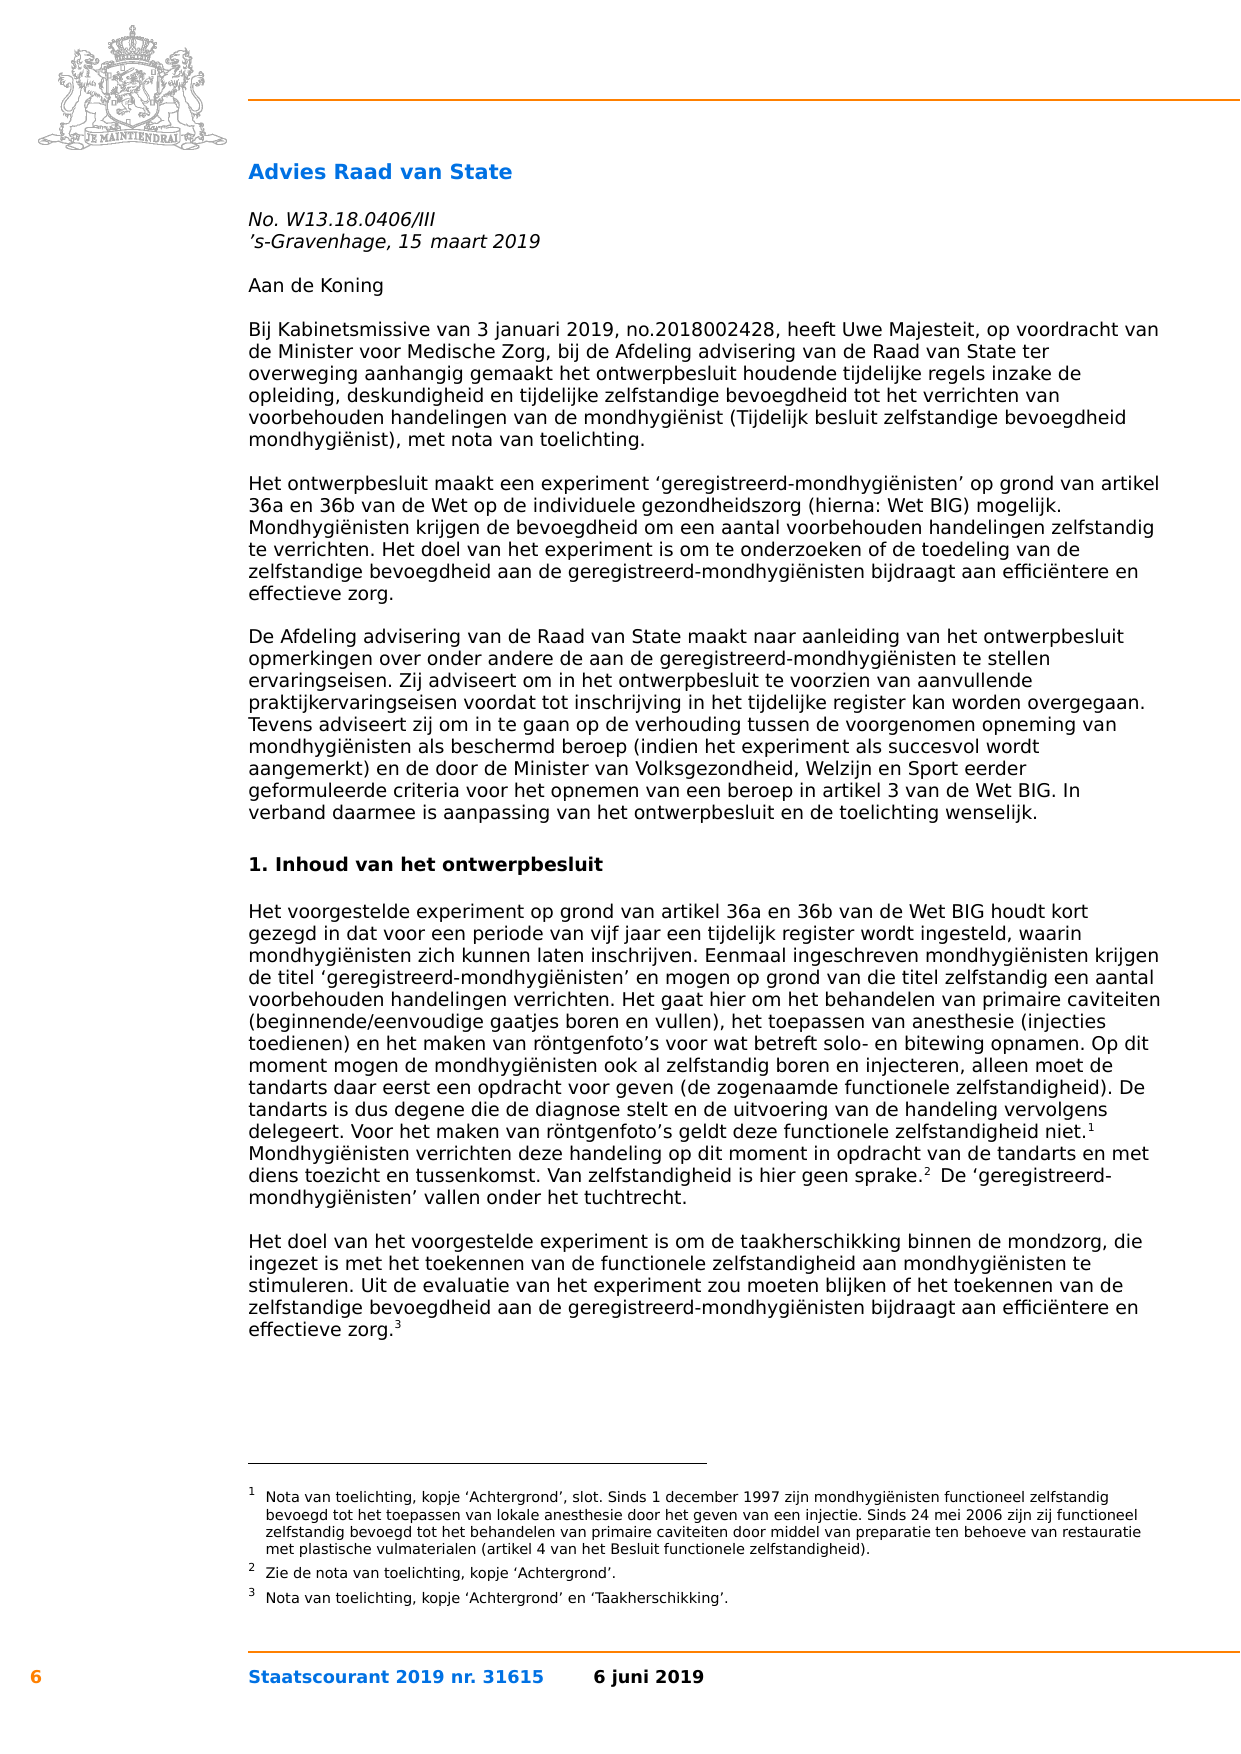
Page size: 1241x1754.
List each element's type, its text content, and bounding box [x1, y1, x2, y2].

text No. W13.18.0406/III [248, 209, 1163, 231]
text Het ontwerpbesluit maakt een experiment ‘geregistreerd-mondhygiënisten’ op grond van artikel 36a en 36b van de Wet op de individuele gezondheidszorg (hierna: Wet BIG) mogelijk. Mondhygiënisten krijgen de bevoegdheid om een aantal voorbehouden handelingen zelfstandig te verrichten. Het doel van het experiment is om te onderzoeken of de toedeling van de zelfstandige bevoegdheid aan de geregistreerd-mondhygiënisten bijdraagt aan efficiëntere en effectieve zorg. [248, 473, 1163, 604]
text Het voorgestelde experiment op grond van artikel 36a en 36b van de Wet BIG houdt kort gezegd in dat voor een periode van vijf jaar een tijdelijk register wordt ingesteld, waarin mondhygiënisten zich kunnen laten inschrijven. Eenmaal ingeschreven mondhygiënisten krijgen de titel ‘geregistreerd-mondhygiënisten’ en mogen op grond van die titel zelfstandig een aantal voorbehouden handelingen verrichten. Het gaat hier om het behandelen van primaire caviteiten (beginnende/eenvoudige gaatjes boren en vullen), het toepassen van anesthesie (injecties toedienen) en het maken van röntgenfoto’s voor wat betreft solo- en bitewing opnamen. Op dit moment mogen de mondhygiënisten ook al zelfstandig boren en injecteren, alleen moet de tandarts daar eerst een opdracht voor geven (de zogenaamde functionele zelfstandigheid). De tandarts is dus degene die de diagnose stelt en de uitvoering van de handeling vervolgens delegeert. Voor het maken van röntgenfoto’s geldt deze functionele zelfstandigheid niet. Mondhygiënisten verrichten deze handeling op dit moment in opdracht van de tandarts en met diens toezicht en tussenkomst. Van zelfstandigheid is hier geen sprake. De ‘geregistreerd-mondhygiënisten’ vallen onder het tuchtrecht. [248, 901, 1163, 1209]
text De Afdeling advisering van de Raad van State maakt naar aanleiding van het ontwerpbesluit opmerkingen over onder andere de aan de geregistreerd-mondhygiënisten te stellen ervaringseisen. Zij adviseert om in het ontwerpbesluit te voorzien van aanvullende praktijkervaringseisen voordat tot inschrijving in het tijdelijke register kan worden overgegaan. Tevens adviseert zij om in te gaan op de verhouding tussen de voorgenomen opneming van mondhygiënisten als beschermd beroep (indien het experiment als succesvol wordt aangemerkt) en de door de Minister van Volksgezondheid, Welzijn en Sport eerder geformuleerde criteria voor het opnemen van een beroep in artikel 3 van de Wet BIG. In verband daarmee is aanpassing van het ontwerpbesluit en de toelichting wenselijk. [248, 626, 1163, 824]
subtitle Advies Raad van State [248, 160, 1163, 184]
text Bij Kabinetsmissive van 3 januari 2019, no.2018002428, heeft Uwe Majesteit, op voordracht van de Minister voor Medische Zorg, bij de Afdeling advisering van de Raad van State ter overweging aanhangig gemaakt het ontwerpbesluit houdende tijdelijke regels inzake de opleiding, deskundigheid en tijdelijke zelfstandige bevoegdheid tot het verrichten van voorbehouden handelingen van de mondhygiënist (Tijdelijk besluit zelfstandige bevoegdheid mondhygiënist), met nota van toelichting. [248, 319, 1163, 451]
text Zie de nota van toelichting, kopje ‘Achtergrond’. [248, 1561, 1163, 1583]
text Nota van toelichting, kopje ‘Achtergrond’, slot. Sinds 1 december 1997 zijn mondhygiënisten functioneel zelfstandig bevoegd tot het toepassen van lokale anesthesie door het geven van een injectie. Sinds 24 mei 2006 zijn zij functioneel zelfstandig bevoegd tot het behandelen van primaire caviteiten door middel van preparatie ten behoeve van restauratie met plastische vulmaterialen (artikel 4 van het Besluit functionele zelfstandigheid). [248, 1485, 1163, 1558]
text Nota van toelichting, kopje ‘Achtergrond’ en ‘Taakherschikking’. [248, 1586, 1163, 1608]
text ’s-Gravenhage, 15 maart 2019 [248, 231, 1163, 253]
text Het doel van het voorgestelde experiment is om de taakherschikking binnen de mondzorg, die ingezet is met het toekennen van de functionele zelfstandigheid aan mondhygiënisten te stimuleren. Uit de evaluatie van het experiment zou moeten blijken of het toekennen van de zelfstandige bevoegdheid aan de geregistreerd-mondhygiënisten bijdraagt aan efficiëntere en effectieve zorg. [248, 1231, 1163, 1341]
text Aan de Koning [248, 275, 1163, 297]
subtitle 1. Inhoud van het ontwerpbesluit [248, 854, 1163, 876]
picture [38, 25, 227, 150]
